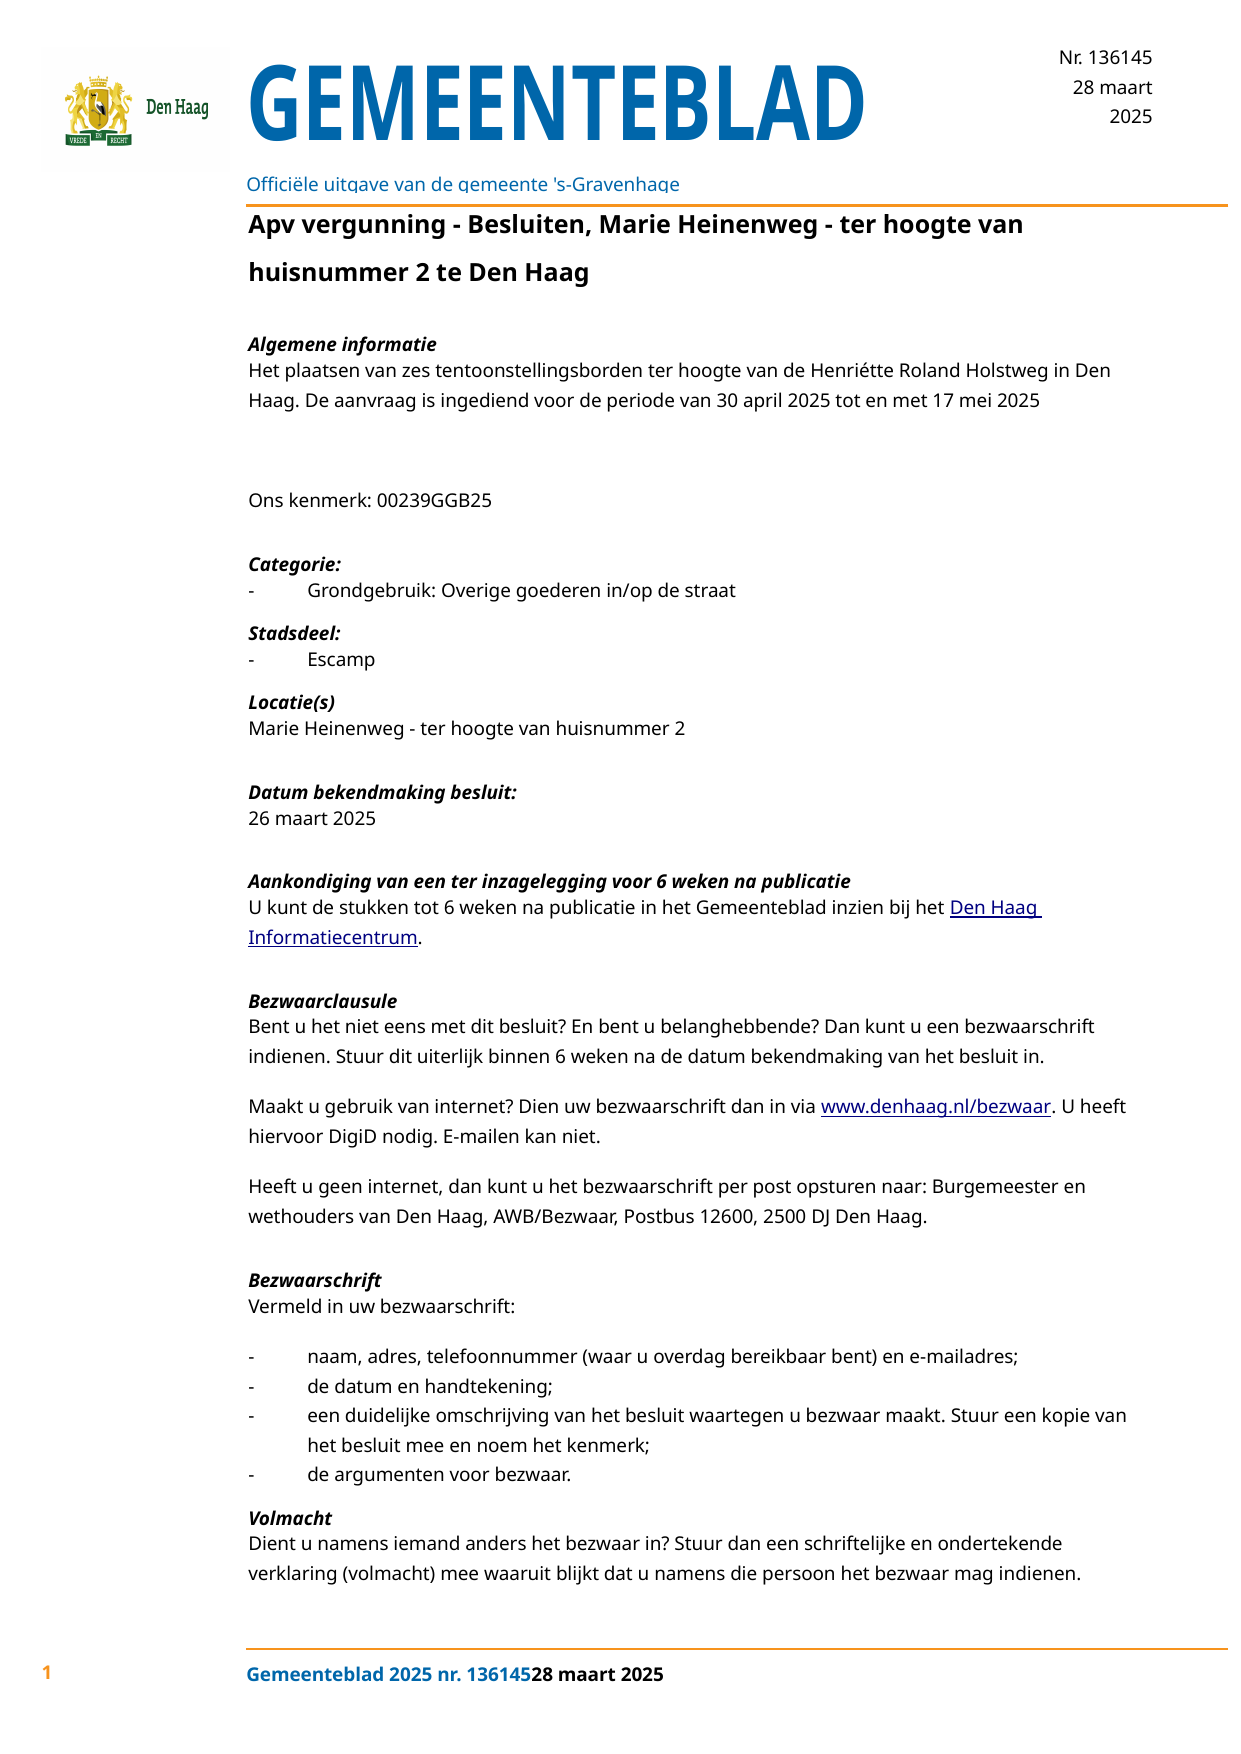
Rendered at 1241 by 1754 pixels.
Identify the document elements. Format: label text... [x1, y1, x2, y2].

text Categorie: [248, 552, 1152, 577]
text Heeft u geen internet, dan kunt u het bezwaarschrift per post opsturen naar: Burgemeester en wethouders van Den Haag, AWB/Bezwaar, Postbus 12600, 2500 DJ Den Haag. [248, 1174, 1152, 1229]
text Ons kenmerk: 00239GGB25 [248, 488, 1152, 513]
text Marie Heinenweg - ter hoogte van huisnummer 2 [248, 715, 1152, 741]
list de datum en handtekening; [248, 1373, 1152, 1399]
picture [41, 47, 231, 172]
text Apv vergunning - Besluiten, Marie Heinenweg - ter hoogte van huisnummer 2 te Den Haag [248, 207, 1152, 288]
text Volmacht [248, 1505, 1152, 1531]
text Locatie(s) [248, 689, 1152, 715]
text Dient u namens iemand anders het bezwaar in? Stuur dan een schriftelijke en ondertekende verklaring (volmacht) mee waaruit blijkt dat u namens die persoon het bezwaar mag indienen. [248, 1531, 1152, 1586]
text Vermeld in uw bezwaarschrift: [248, 1293, 1152, 1319]
list naam, adres, telefoonnummer (waar u overdag bereikbaar bent) en e-mailadres; [248, 1343, 1152, 1369]
text Aankondiging van een ter inzagelegging voor 6 weken na publicatie [248, 869, 1152, 894]
list de argumenten voor bezwaar. [248, 1462, 1152, 1487]
text Het plaatsen van zes tentoonstellingsborden ter hoogte van de Henriétte Roland Holstweg in Den Haag. De aanvraag is ingediend voor de periode van 30 april 2025 tot en met 17 mei 2025 [248, 357, 1152, 412]
text 26 maart 2025 [248, 805, 1152, 830]
text Maakt u gebruik van internet? Dien uw bezwaarschrift dan in via www.denhaag.nl/bezwaar. U heeft hiervoor DigiD nodig. E-mailen kan niet. [248, 1094, 1152, 1149]
list Grondgebruik: Overige goederen in/op de straat [248, 577, 1152, 603]
text Bezwaarclausule [248, 988, 1152, 1014]
text Bezwaarschrift [248, 1267, 1152, 1293]
text U kunt de stukken tot 6 weken na publicatie in het Gemeenteblad inzien bij het Den Haag Informatiecentrum. [248, 894, 1152, 950]
text Stadsdeel: [248, 620, 1152, 646]
list Escamp [248, 646, 1152, 672]
text Datum bekendmaking besluit: [248, 779, 1152, 805]
list een duidelijke omschrijving van het besluit waartegen u bezwaar maakt. Stuur een kopie van het besluit mee en noem het kenmerk; [248, 1402, 1152, 1458]
text Algemene informatie [248, 331, 1152, 357]
text Bent u het niet eens met dit besluit? En bent u belanghebbende? Dan kunt u een bezwaarschrift indienen. Stuur dit uiterlijk binnen 6 weken na de datum bekendmaking van het besluit in. [248, 1014, 1152, 1069]
